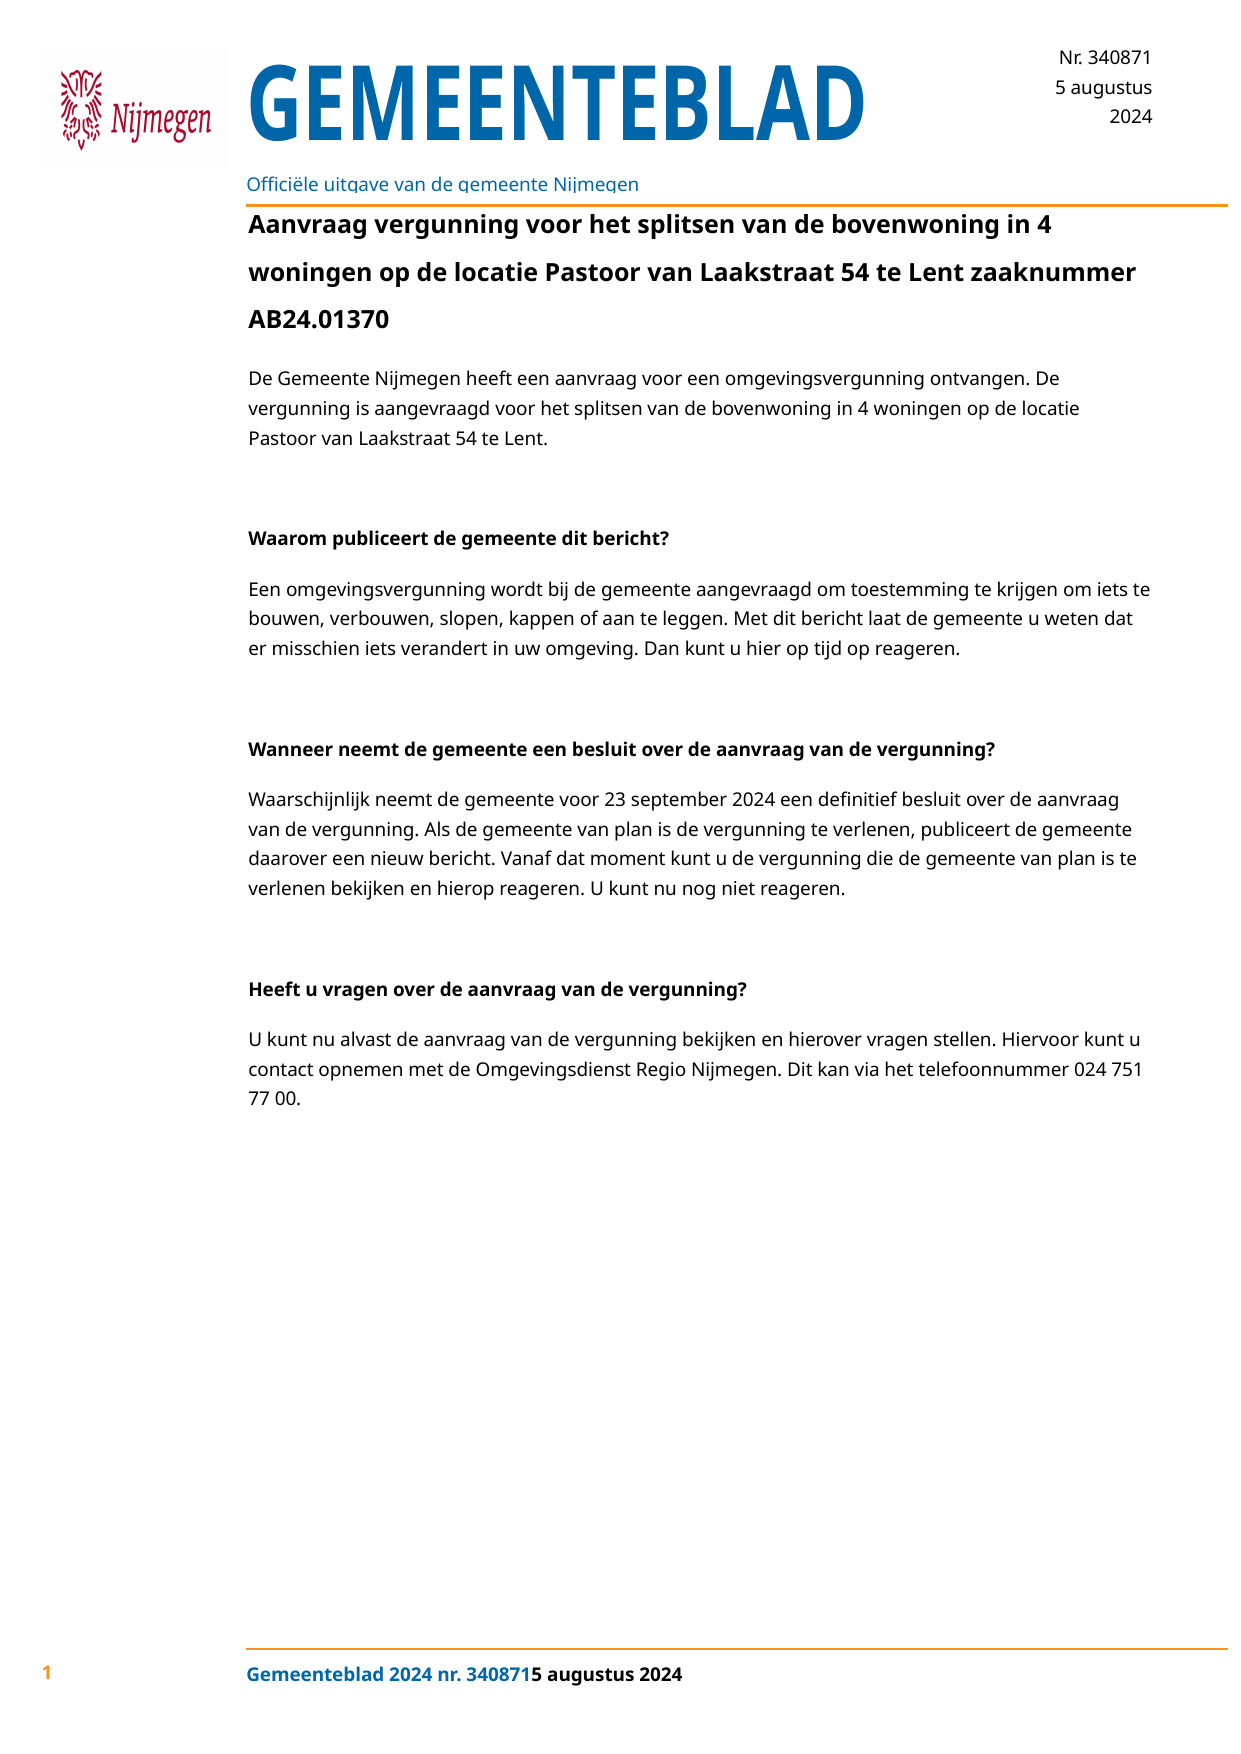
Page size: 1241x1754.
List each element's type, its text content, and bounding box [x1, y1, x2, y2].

text Een omgevingsvergunning wordt bij de gemeente aangevraagd om toestemming te krijgen om iets te bouwen, verbouwen, slopen, kappen of aan te leggen. Met dit bericht laat de gemeente u weten dat er misschien iets verandert in uw omgeving. Dan kunt u hier op tijd op reageren. [248, 576, 1152, 661]
text U kunt nu alvast de aanvraag van de vergunning bekijken en hierover vragen stellen. Hiervoor kunt u contact opnemen met de Omgevingsdienst Regio Nijmegen. Dit kan via het telefoonnummer 024 751 77 00. [248, 1026, 1152, 1111]
text Heeft u vragen over de aanvraag van de vergunning? [248, 976, 1152, 1002]
text Wanneer neemt de gemeente een besluit over de aanvraag van de vergunning? [248, 736, 1152, 762]
text Waarschijnlijk neemt de gemeente voor 23 september 2024 een definitief besluit over de aanvraag van de vergunning. Als de gemeente van plan is de vergunning te verlenen, publiceert de gemeente daarover een nieuw bericht. Vanaf dat moment kunt u de vergunning die de gemeente van plan is te verlenen bekijken en hierop reageren. U kunt nu nog niet reageren. [248, 786, 1152, 901]
text De Gemeente Nijmegen heeft een aanvraag voor een omgevingsvergunning ontvangen. De vergunning is aangevraagd voor het splitsen van de bovenwoning in 4 woningen op de locatie Pastoor van Laakstraat 54 te Lent. [248, 366, 1152, 450]
text Waarom publiceert de gemeente dit bericht? [248, 526, 1152, 551]
text Aanvraag vergunning voor het splitsen van de bovenwoning in 4 woningen op de locatie Pastoor van Laakstraat 54 te Lent zaaknummer AB24.01370 [248, 207, 1152, 336]
picture [41, 47, 231, 172]
